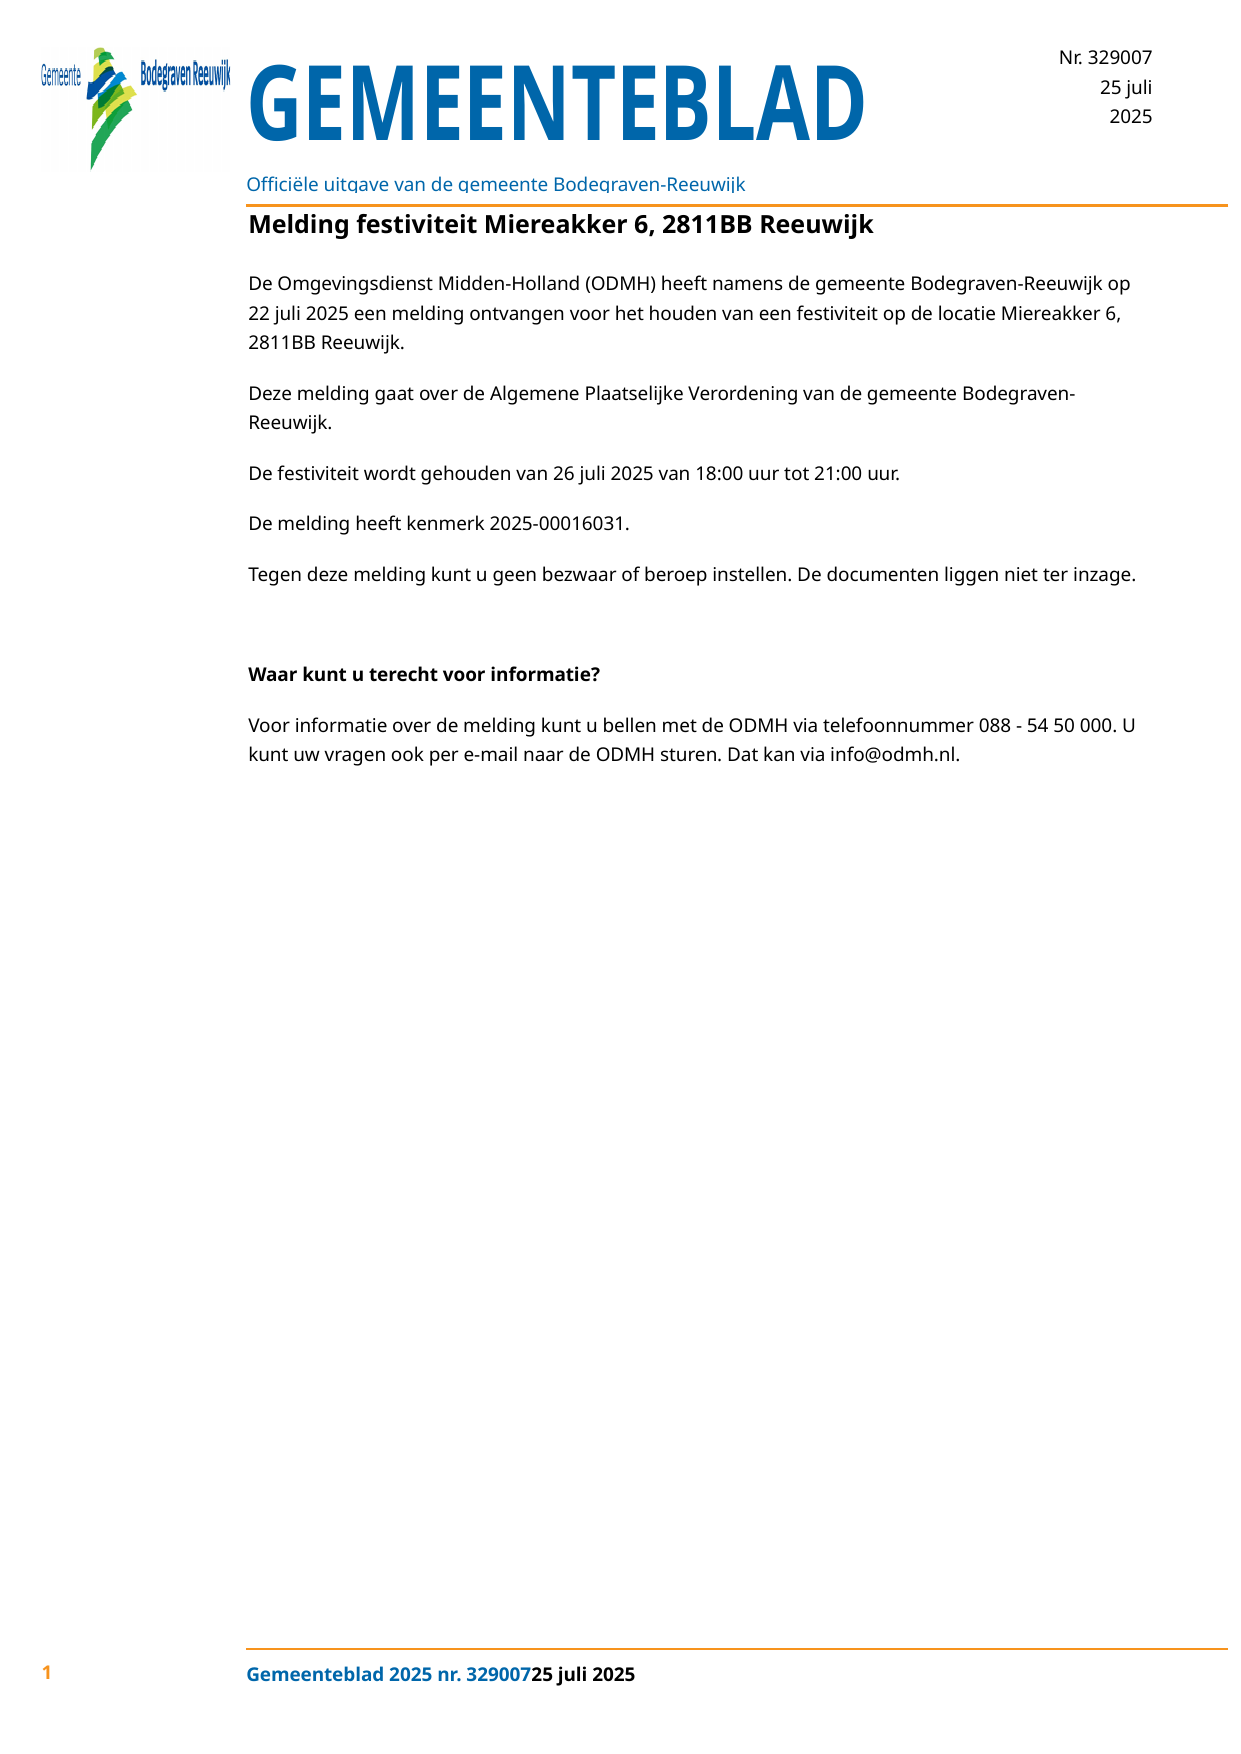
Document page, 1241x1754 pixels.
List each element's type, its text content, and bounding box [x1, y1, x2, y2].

text Tegen deze melding kunt u geen bezwaar of beroep instellen. De documenten liggen niet ter inzage. [248, 561, 1152, 586]
text Deze melding gaat over de Algemene Plaatselijke Verordening van de gemeente Bodegraven-Reeuwijk. [248, 380, 1152, 435]
text De festiviteit wordt gehouden van 26 juli 2025 van 18:00 uur tot 21:00 uur. [248, 460, 1152, 486]
text Melding festiviteit Miereakker 6, 2811BB Reeuwijk [248, 207, 1152, 241]
text Waar kunt u terecht voor informatie? [248, 662, 1152, 687]
text De Omgevingsdienst Midden-Holland (ODMH) heeft namens de gemeente Bodegraven-Reeuwijk op 22 juli 2025 een melding ontvangen voor het houden van een festiviteit op de locatie Miereakker 6, 2811BB Reeuwijk. [248, 270, 1152, 355]
text De melding heeft kenmerk 2025-00016031. [248, 510, 1152, 536]
text Voor informatie over de melding kunt u bellen met de ODMH via telefoonnummer 088 - 54 50 000. U kunt uw vragen ook per e-mail naar de ODMH sturen. Dat kan via info@odmh.nl. [248, 712, 1152, 767]
picture [41, 47, 231, 172]
